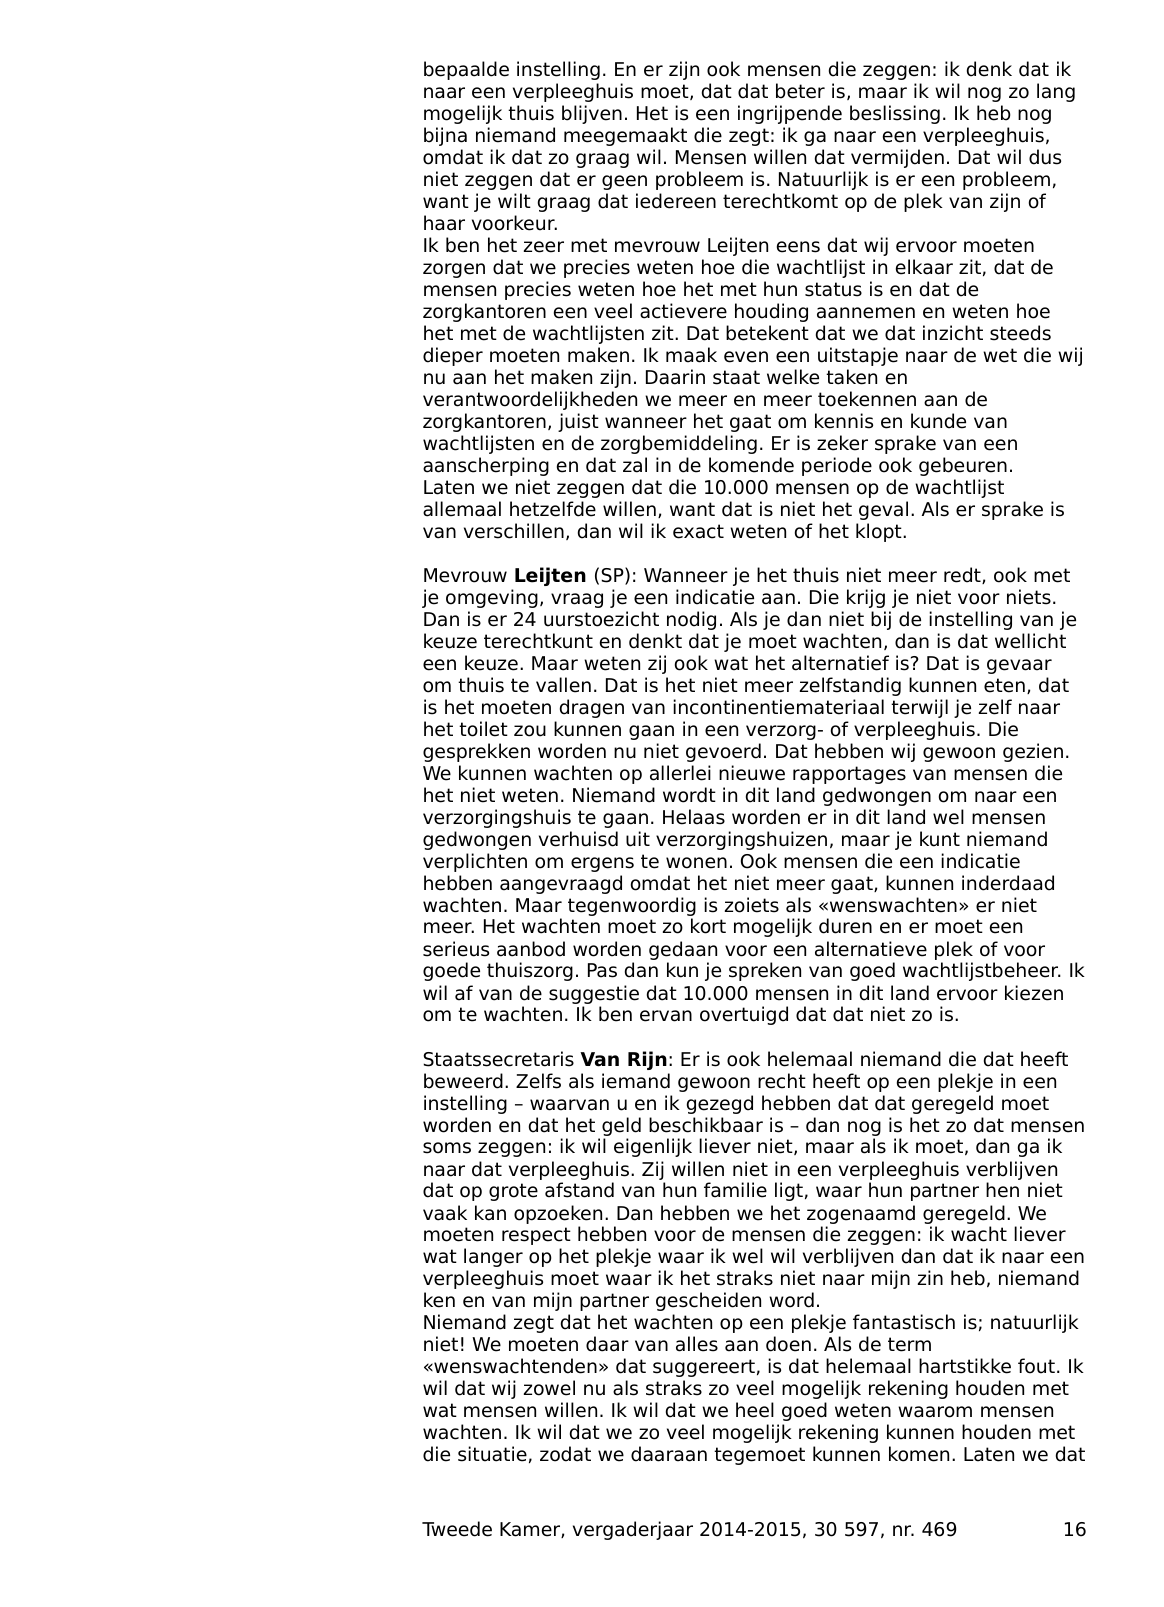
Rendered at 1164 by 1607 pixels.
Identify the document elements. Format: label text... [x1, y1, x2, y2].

text We kunnen wachten op allerlei nieuwe rapportages van mensen die het niet weten. Niemand wordt in dit land gedwongen om naar een verzorgingshuis te gaan. Helaas worden er in dit land wel mensen gedwongen verhuisd uit verzorgingshuizen, maar je kunt niemand verplichten om ergens te wonen. Ook mensen die een indicatie hebben aangevraagd omdat het niet meer gaat, kunnen inderdaad wachten. Maar tegenwoordig is zoiets als «wenswachten» er niet meer. Het wachten moet zo kort mogelijk duren en er moet een serieus aanbod worden gedaan voor een alternatieve plek of voor goede thuiszorg. Pas dan kun je spreken van goed wachtlijstbeheer. Ik wil af van de suggestie dat 10.000 mensen in dit land ervoor kiezen om te wachten. Ik ben ervan overtuigd dat dat niet zo is. [422, 763, 1087, 1026]
text Ik ben het zeer met mevrouw Leijten eens dat wij ervoor moeten zorgen dat we precies weten hoe die wachtlijst in elkaar zit, dat de mensen precies weten hoe het met hun status is en dat de zorgkantoren een veel actievere houding aannemen en weten hoe het met de wachtlijsten zit. Dat betekent dat we dat inzicht steeds dieper moeten maken. Ik maak even een uitstapje naar de wet die wij nu aan het maken zijn. Daarin staat welke taken en verantwoordelijkheden we meer en meer toekennen aan de zorgkantoren, juist wanneer het gaat om kennis en kunde van wachtlijsten en de zorgbemiddeling. Er is zeker sprake van een aanscherping en dat zal in de komende periode ook gebeuren. [422, 235, 1087, 477]
text bepaalde instelling. En er zijn ook mensen die zeggen: ik denk dat ik naar een verpleeghuis moet, dat dat beter is, maar ik wil nog zo lang mogelijk thuis blijven. Het is een ingrijpende beslissing. Ik heb nog bijna niemand meegemaakt die zegt: ik ga naar een verpleeghuis, omdat ik dat zo graag wil. Mensen willen dat vermijden. Dat wil dus niet zeggen dat er geen probleem is. Natuurlijk is er een probleem, want je wilt graag dat iedereen terechtkomt op de plek van zijn of haar voorkeur. [422, 59, 1087, 235]
text Staatssecretaris Van Rijn: Er is ook helemaal niemand die dat heeft beweerd. Zelfs als iemand gewoon recht heeft op een plekje in een instelling – waarvan u en ik gezegd hebben dat dat geregeld moet worden en dat het geld beschikbaar is – dan nog is het zo dat mensen soms zeggen: ik wil eigenlijk liever niet, maar als ik moet, dan ga ik naar dat verpleeghuis. Zij willen niet in een verpleeghuis verblijven dat op grote afstand van hun familie ligt, waar hun partner hen niet vaak kan opzoeken. Dan hebben we het zogenaamd geregeld. We moeten respect hebben voor de mensen die zeggen: ik wacht liever wat langer op het plekje waar ik wel wil verblijven dan dat ik naar een verpleeghuis moet waar ik het straks niet naar mijn zin heb, niemand ken en van mijn partner gescheiden word. [422, 1048, 1087, 1312]
text Niemand zegt dat het wachten op een plekje fantastisch is; natuurlijk niet! We moeten daar van alles aan doen. Als de term «wenswachtenden» dat suggereert, is dat helemaal hartstikke fout. Ik wil dat wij zowel nu als straks zo veel mogelijk rekening houden met wat mensen willen. Ik wil dat we heel goed weten waarom mensen wachten. Ik wil dat we zo veel mogelijk rekening kunnen houden met die situatie, zodat we daaraan tegemoet kunnen komen. Laten we dat [422, 1312, 1087, 1466]
text Mevrouw Leijten (SP): Wanneer je het thuis niet meer redt, ook met je omgeving, vraag je een indicatie aan. Die krijg je niet voor niets. Dan is er 24 uurstoezicht nodig. Als je dan niet bij de instelling van je keuze terechtkunt en denkt dat je moet wachten, dan is dat wellicht een keuze. Maar weten zij ook wat het alternatief is? Dat is gevaar om thuis te vallen. Dat is het niet meer zelfstandig kunnen eten, dat is het moeten dragen van incontinentiemateriaal terwijl je zelf naar het toilet zou kunnen gaan in een verzorg- of verpleeghuis. Die gesprekken worden nu niet gevoerd. Dat hebben wij gewoon gezien. [422, 565, 1087, 763]
text Laten we niet zeggen dat die 10.000 mensen op de wachtlijst allemaal hetzelfde willen, want dat is niet het geval. Als er sprake is van verschillen, dan wil ik exact weten of het klopt. [422, 477, 1087, 543]
